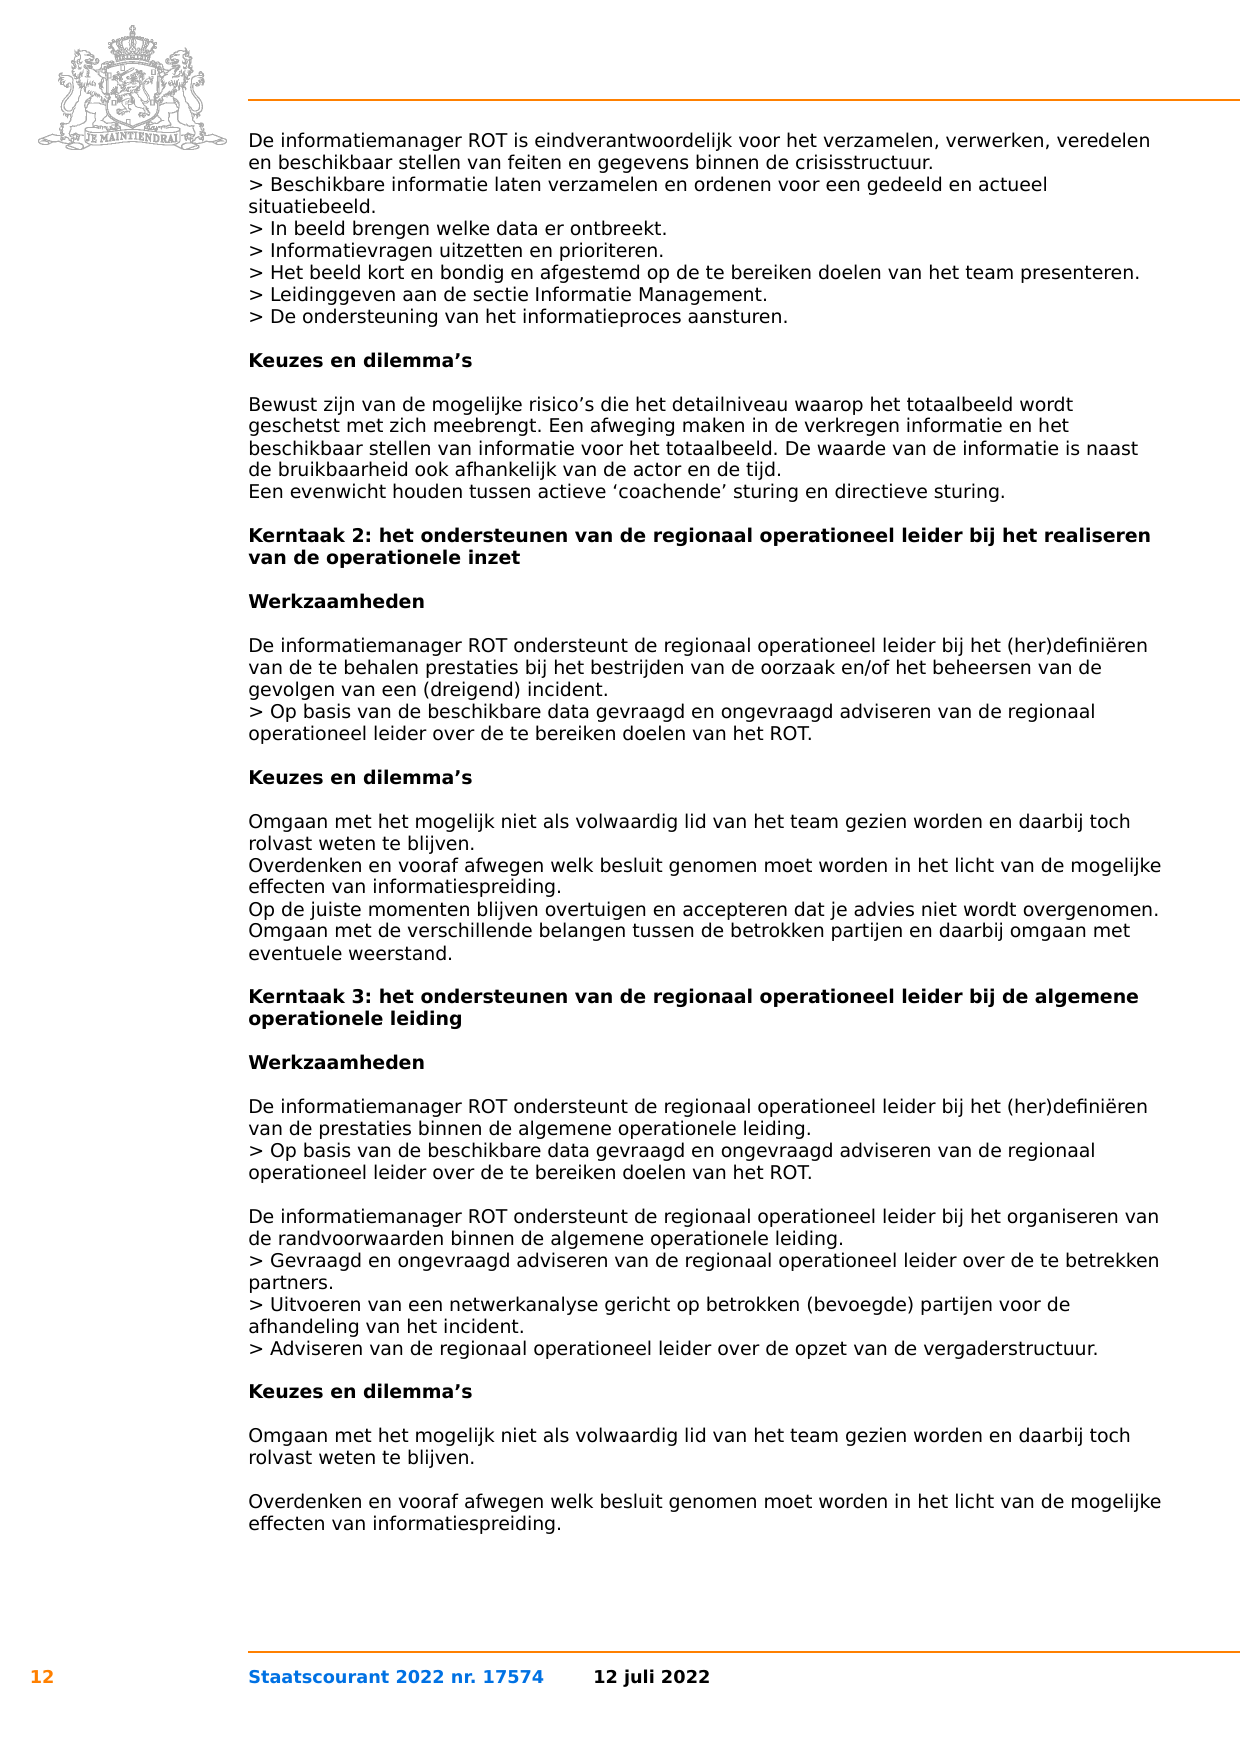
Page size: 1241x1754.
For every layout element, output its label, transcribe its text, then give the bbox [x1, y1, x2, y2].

text > In beeld brengen welke data er ontbreekt. [248, 218, 1163, 240]
text > Adviseren van de regionaal operationeel leider over de opzet van de vergaderstructuur. [248, 1338, 1163, 1359]
text Op de juiste momenten blijven overtuigen en accepteren dat je advies niet wordt overgenomen. [248, 898, 1163, 920]
text Overdenken en vooraf afwegen welk besluit genomen moet worden in het licht van de mogelijke effecten van informatiespreiding. [248, 1491, 1163, 1535]
text > Gevraagd en ongevraagd adviseren van de regionaal operationeel leider over de te betrekken partners. [248, 1250, 1163, 1294]
text Bewust zijn van de mogelijke risico’s die het detailniveau waarop het totaalbeeld wordt geschetst met zich meebrengt. Een afweging maken in de verkregen informatie en het beschikbaar stellen van informatie voor het totaalbeeld. De waarde van de informatie is naast de bruikbaarheid ook afhankelijk van de actor en de tijd. [248, 393, 1163, 481]
text > Op basis van de beschikbare data gevraagd en ongevraagd adviseren van de regionaal operationeel leider over de te bereiken doelen van het ROT. [248, 701, 1163, 745]
text Een evenwicht houden tussen actieve ‘coachende’ sturing en directieve sturing. [248, 481, 1163, 503]
text > Het beeld kort en bondig en afgestemd op de te bereiken doelen van het team presenteren. [248, 262, 1163, 284]
text > Leidinggeven aan de sectie Informatie Management. [248, 284, 1163, 306]
subtitle Werkzaamheden [248, 591, 1163, 613]
text De informatiemanager ROT ondersteunt de regionaal operationeel leider bij het (her)definiëren van de prestaties binnen de algemene operationele leiding. [248, 1096, 1163, 1140]
subtitle Kerntaak 2: het ondersteunen van de regionaal operationeel leider bij het realiseren van de operationele inzet [248, 525, 1163, 569]
subtitle Kerntaak 3: het ondersteunen van de regionaal operationeel leider bij de algemene operationele leiding [248, 986, 1163, 1030]
text Omgaan met de verschillende belangen tussen de betrokken partijen en daarbij omgaan met eventuele weerstand. [248, 920, 1163, 964]
subtitle Keuzes en dilemma’s [248, 1381, 1163, 1403]
subtitle Werkzaamheden [248, 1052, 1163, 1074]
subtitle Keuzes en dilemma’s [248, 349, 1163, 372]
text De informatiemanager ROT ondersteunt de regionaal operationeel leider bij het (her)definiëren van de te behalen prestaties bij het bestrijden van de oorzaak en/of het beheersen van de gevolgen van een (dreigend) incident. [248, 635, 1163, 701]
text > Informatievragen uitzetten en prioriteren. [248, 240, 1163, 262]
subtitle Keuzes en dilemma’s [248, 767, 1163, 789]
picture [38, 25, 227, 150]
text Omgaan met het mogelijk niet als volwaardig lid van het team gezien worden en daarbij toch rolvast weten te blijven. [248, 1425, 1163, 1469]
text > Beschikbare informatie laten verzamelen en ordenen voor een gedeeld en actueel situatiebeeld. [248, 174, 1163, 218]
text > Op basis van de beschikbare data gevraagd en ongevraagd adviseren van de regionaal operationeel leider over de te bereiken doelen van het ROT. [248, 1140, 1163, 1184]
text Overdenken en vooraf afwegen welk besluit genomen moet worden in het licht van de mogelijke effecten van informatiespreiding. [248, 854, 1163, 898]
text De informatiemanager ROT ondersteunt de regionaal operationeel leider bij het organiseren van de randvoorwaarden binnen de algemene operationele leiding. [248, 1206, 1163, 1250]
text Omgaan met het mogelijk niet als volwaardig lid van het team gezien worden en daarbij toch rolvast weten te blijven. [248, 811, 1163, 854]
text > De ondersteuning van het informatieproces aansturen. [248, 306, 1163, 328]
text > Uitvoeren van een netwerkanalyse gericht op betrokken (bevoegde) partijen voor de afhandeling van het incident. [248, 1294, 1163, 1338]
text De informatiemanager ROT is eindverantwoordelijk voor het verzamelen, verwerken, veredelen en beschikbaar stellen van feiten en gegevens binnen de crisisstructuur. [248, 130, 1163, 174]
